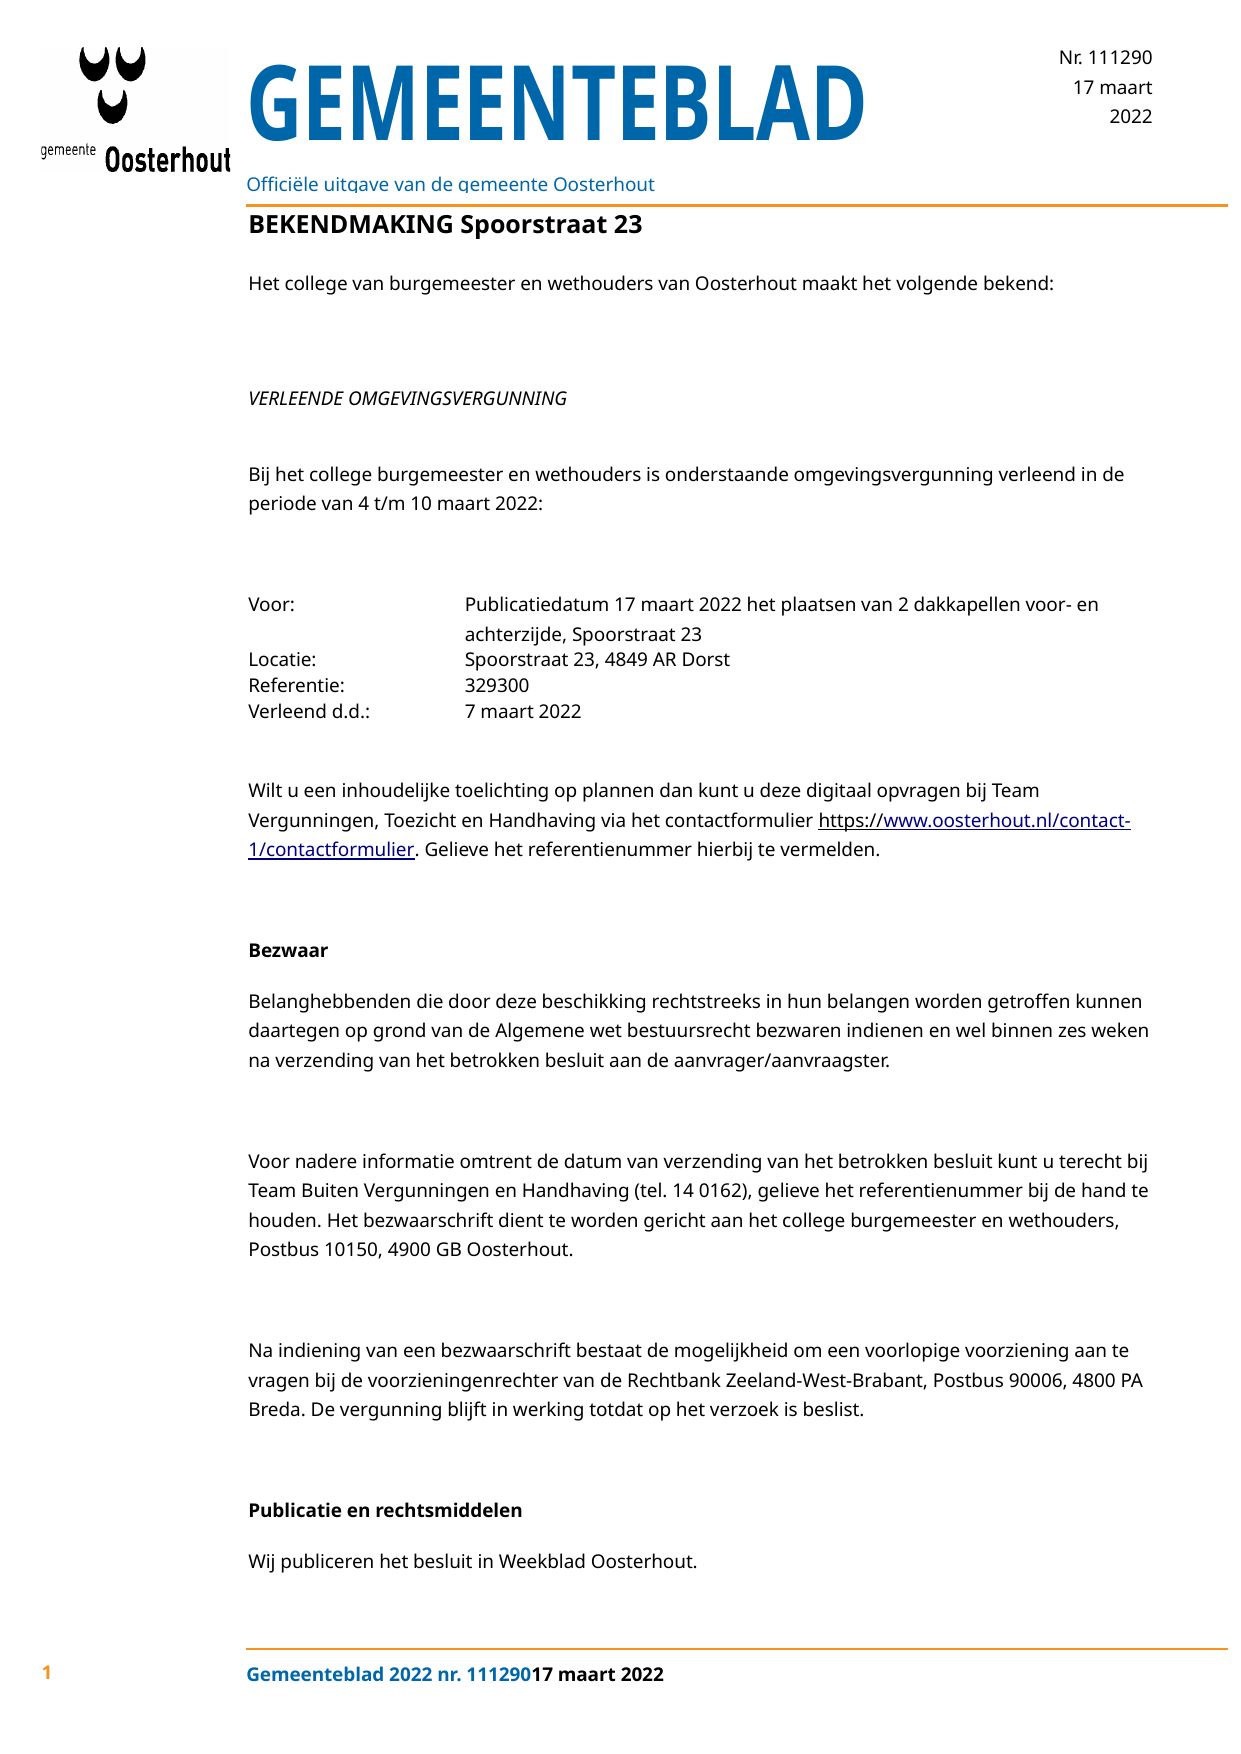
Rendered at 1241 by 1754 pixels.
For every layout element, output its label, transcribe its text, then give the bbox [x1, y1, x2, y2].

table_cell 7 maart 2022 [465, 698, 1152, 724]
text Na indiening van een bezwaarschrift bestaat de mogelijkheid om een voorlopige voorziening aan te vragen bij de voorzieningenrechter van de Rechtbank Zeeland-West-Brabant, Postbus 90006, 4800 PA Breda. De vergunning blijft in werking totdat op het verzoek is beslist. [248, 1337, 1152, 1422]
text BEKENDMAKING Spoorstraat 23 [248, 207, 1152, 241]
table_cell Spoorstraat 23, 4849 AR Dorst [465, 647, 1152, 672]
table_cell Locatie: [248, 647, 464, 672]
text Publicatie en rechtsmiddelen [248, 1497, 1152, 1523]
table_cell Referentie: [248, 673, 464, 698]
text Bezwaar [248, 937, 1152, 963]
text Belanghebbenden die door deze beschikking rechtstreeks in hun belangen worden getroffen kunnen daartegen op grond van de Algemene wet bestuursrecht bezwaren indienen en wel binnen zes weken na verzending van het betrokken besluit aan de aanvrager/aanvraagster. [248, 988, 1152, 1073]
text VERLEENDE OMGEVINGSVERGUNNING [248, 385, 1152, 410]
table_cell 329300 [465, 673, 1152, 698]
text Het college van burgemeester en wethouders van Oosterhout maakt het volgende bekend: [248, 270, 1152, 296]
text Wilt u een inhoudelijke toelichting op plannen dan kunt u deze digitaal opvragen bij Team Vergunningen, Toezicht en Handhaving via het contactformulier https://www.oosterhout.nl/contact-1/contactformulier. Gelieve het referentienummer hierbij te vermelden. [248, 777, 1152, 862]
text Bij het college burgemeester en wethouders is onderstaande omgevingsvergunning verleend in de periode van 4 t/m 10 maart 2022: [248, 461, 1152, 516]
table_cell Verleend d.d.: [248, 698, 464, 724]
text Wij publiceren het besluit in Weekblad Oosterhout. [248, 1548, 1152, 1574]
table_header Publicatiedatum 17 maart 2022 het plaatsen van 2 dakkapellen voor- en achterzijde, Spoorstraat 23 [465, 591, 1152, 647]
picture [41, 47, 231, 172]
table_header Voor: [248, 591, 464, 647]
text Voor nadere informatie omtrent de datum van verzending van het betrokken besluit kunt u terecht bij Team Buiten Vergunningen en Handhaving (tel. 14 0162), gelieve het referentienummer bij de hand te houden. Het bezwaarschrift dient te worden gericht aan het college burgemeester en wethouders, Postbus 10150, 4900 GB Oosterhout. [248, 1148, 1152, 1262]
